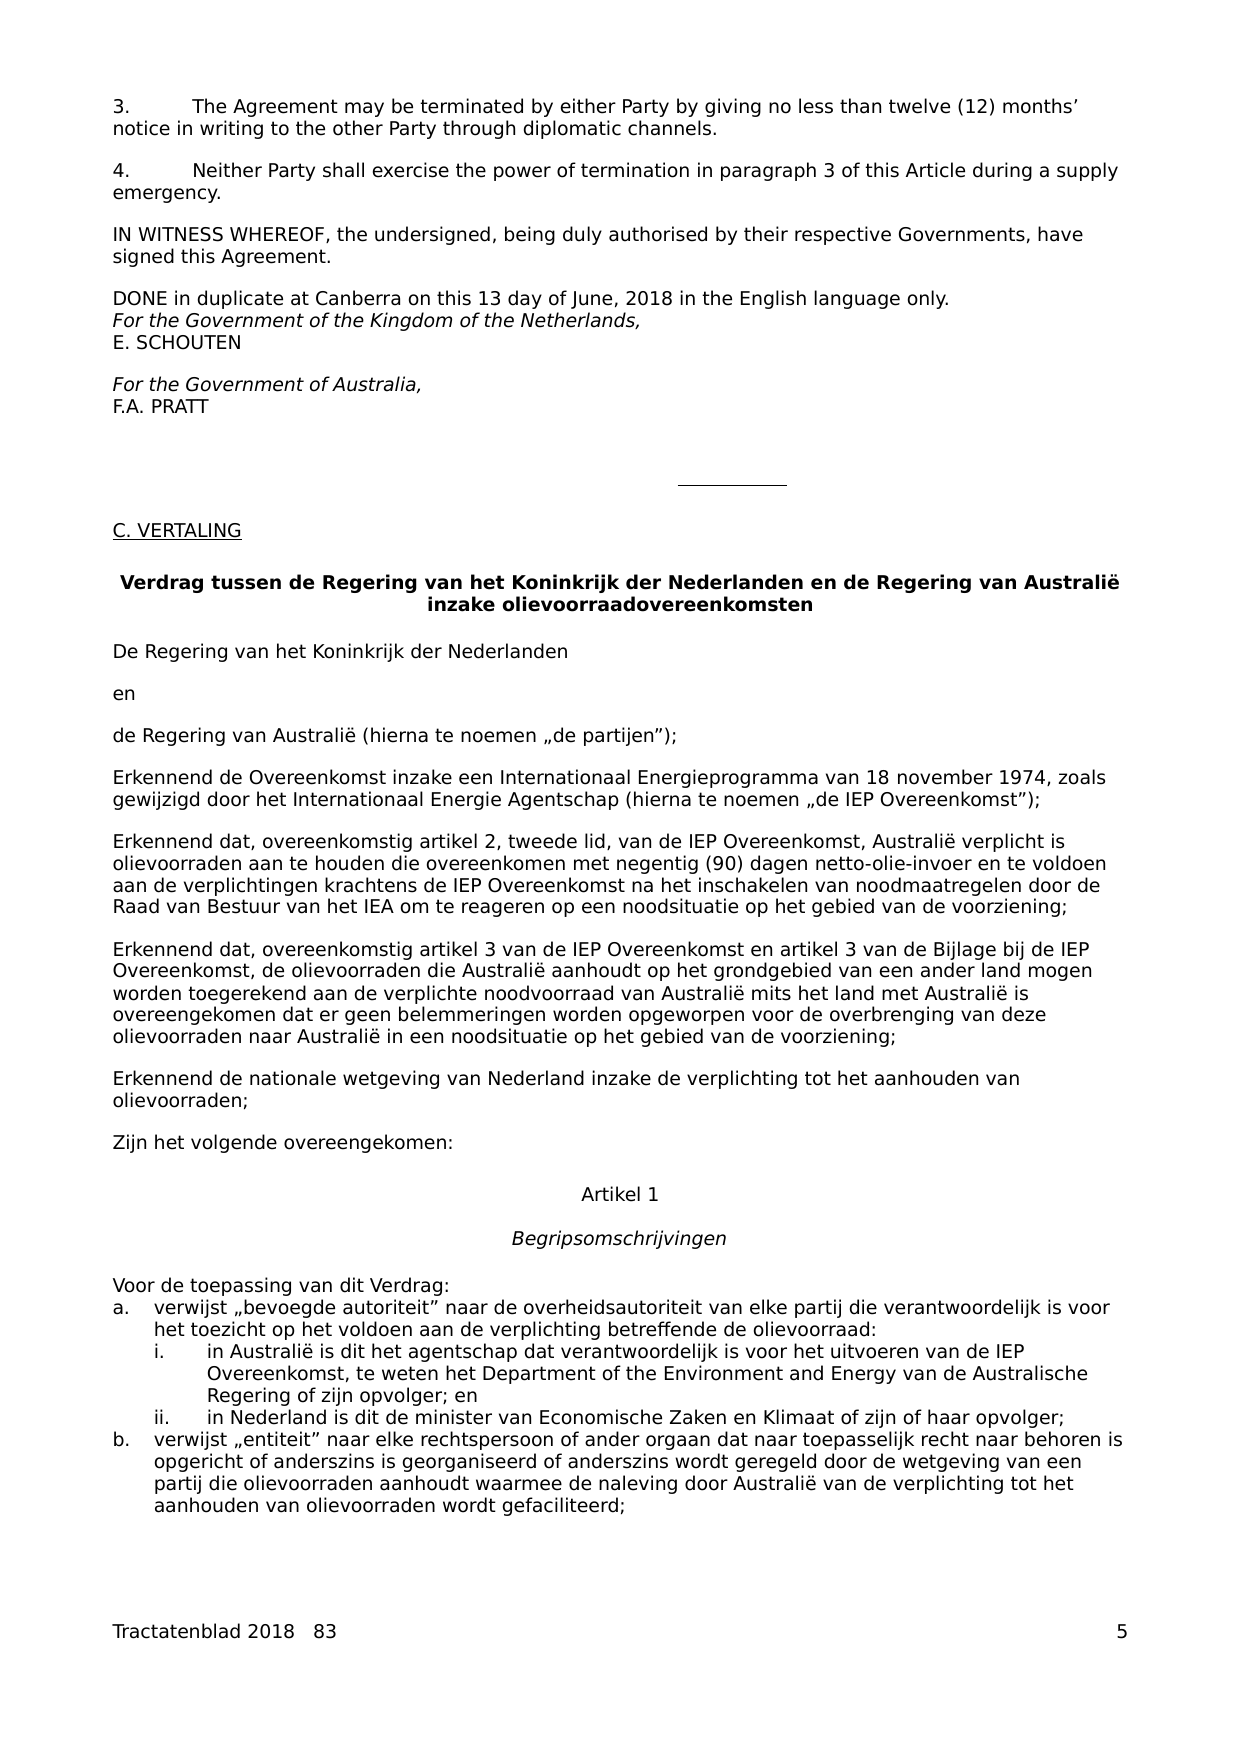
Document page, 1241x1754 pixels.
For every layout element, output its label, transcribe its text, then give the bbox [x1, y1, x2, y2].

text b. verwijst „entiteit” naar elke rechtspersoon of ander orgaan dat naar toepasselijk recht naar behoren is opgericht of anderszins is georganiseerd of anderszins wordt geregeld door de wetgeving van een partij die olievoorraden aanhoudt waarmee de naleving door Australië van de verplichting tot het aanhouden van olievoorraden wordt gefaciliteerd; [112, 1429, 1128, 1517]
text Erkennend dat, overeenkomstig artikel 3 van de IEP Overeenkomst en artikel 3 van de Bijlage bij de IEP Overeenkomst, de olievoorraden die Australië aanhoudt op het grondgebied van een ander land mogen worden toegerekend aan de verplichte noodvoorraad van Australië mits het land met Australië is overeengekomen dat er geen belemmeringen worden opgeworpen voor de overbrenging van deze olievoorraden naar Australië in een noodsituatie op het gebied van de voorziening; [112, 938, 1128, 1048]
subtitle Verdrag tussen de Regering van het Koninkrijk der Nederlanden en de Regering van Australië inzake olievoorraadovereenkomsten [112, 572, 1128, 616]
text Erkennend de Overeenkomst inzake een Internationaal Energieprogramma van 18 november 1974, zoals gewijzigd door het Internationaal Energie Agentschap (hierna te noemen „de IEP Overeenkomst”); [112, 767, 1128, 811]
text For the Government of the Kingdom of the Netherlands, E. SCHOUTEN [112, 310, 1128, 354]
text en [112, 683, 1128, 704]
text i. in Australië is dit het agentschap dat verantwoordelijk is voor het uitvoeren van de IEP Overeenkomst, te weten het Department of the Environment and Energy van de Australische Regering of zijn opvolger; en [153, 1341, 1128, 1407]
text 3. The Agreement may be terminated by either Party by giving no less than twelve (12) months’ notice in writing to the other Party through diplomatic channels. [112, 96, 1128, 140]
text IN WITNESS WHEREOF, the undersigned, being duly authorised by their respective Governments, have signed this Agreement. [112, 224, 1128, 268]
text For the Government of Australia, F.A. PRATT [112, 374, 1128, 418]
text Zijn het volgende overeengekomen: [112, 1132, 1128, 1154]
text Erkennend de nationale wetgeving van Nederland inzake de verplichting tot het aanhouden van olievoorraden; [112, 1068, 1128, 1112]
text Voor de toepassing van dit Verdrag: [112, 1275, 1128, 1297]
text a. verwijst „bevoegde autoriteit” naar de overheidsautoriteit van elke partij die verantwoordelijk is voor het toezicht op het voldoen aan de verplichting betreffende de olievoorraad: [112, 1297, 1128, 1341]
text 4. Neither Party shall exercise the power of termination in paragraph 3 of this Article during a supply emergency. [112, 160, 1128, 204]
text de Regering van Australië (hierna te noemen „de partijen”); [112, 724, 1128, 747]
subtitle Artikel 1 Begripsomschrijvingen [112, 1184, 1128, 1250]
text Erkennend dat, overeenkomstig artikel 2, tweede lid, van de IEP Overeenkomst, Australië verplicht is olievoorraden aan te houden die overeenkomen met negentig (90) dagen netto-olie-invoer en te voldoen aan de verplichtingen krachtens de IEP Overeenkomst na het inschakelen van noodmaatregelen door de Raad van Bestuur van het IEA om te reageren op een noodsituatie op het gebied van de voorziening; [112, 831, 1128, 918]
text De Regering van het Koninkrijk der Nederlanden [112, 641, 1128, 663]
subtitle C. VERTALING [112, 520, 1128, 542]
text ii. in Nederland is dit de minister van Economische Zaken en Klimaat of zijn of haar opvolger; [153, 1407, 1128, 1429]
text DONE in duplicate at Canberra on this 13 day of June, 2018 in the English language only. [112, 288, 1128, 310]
